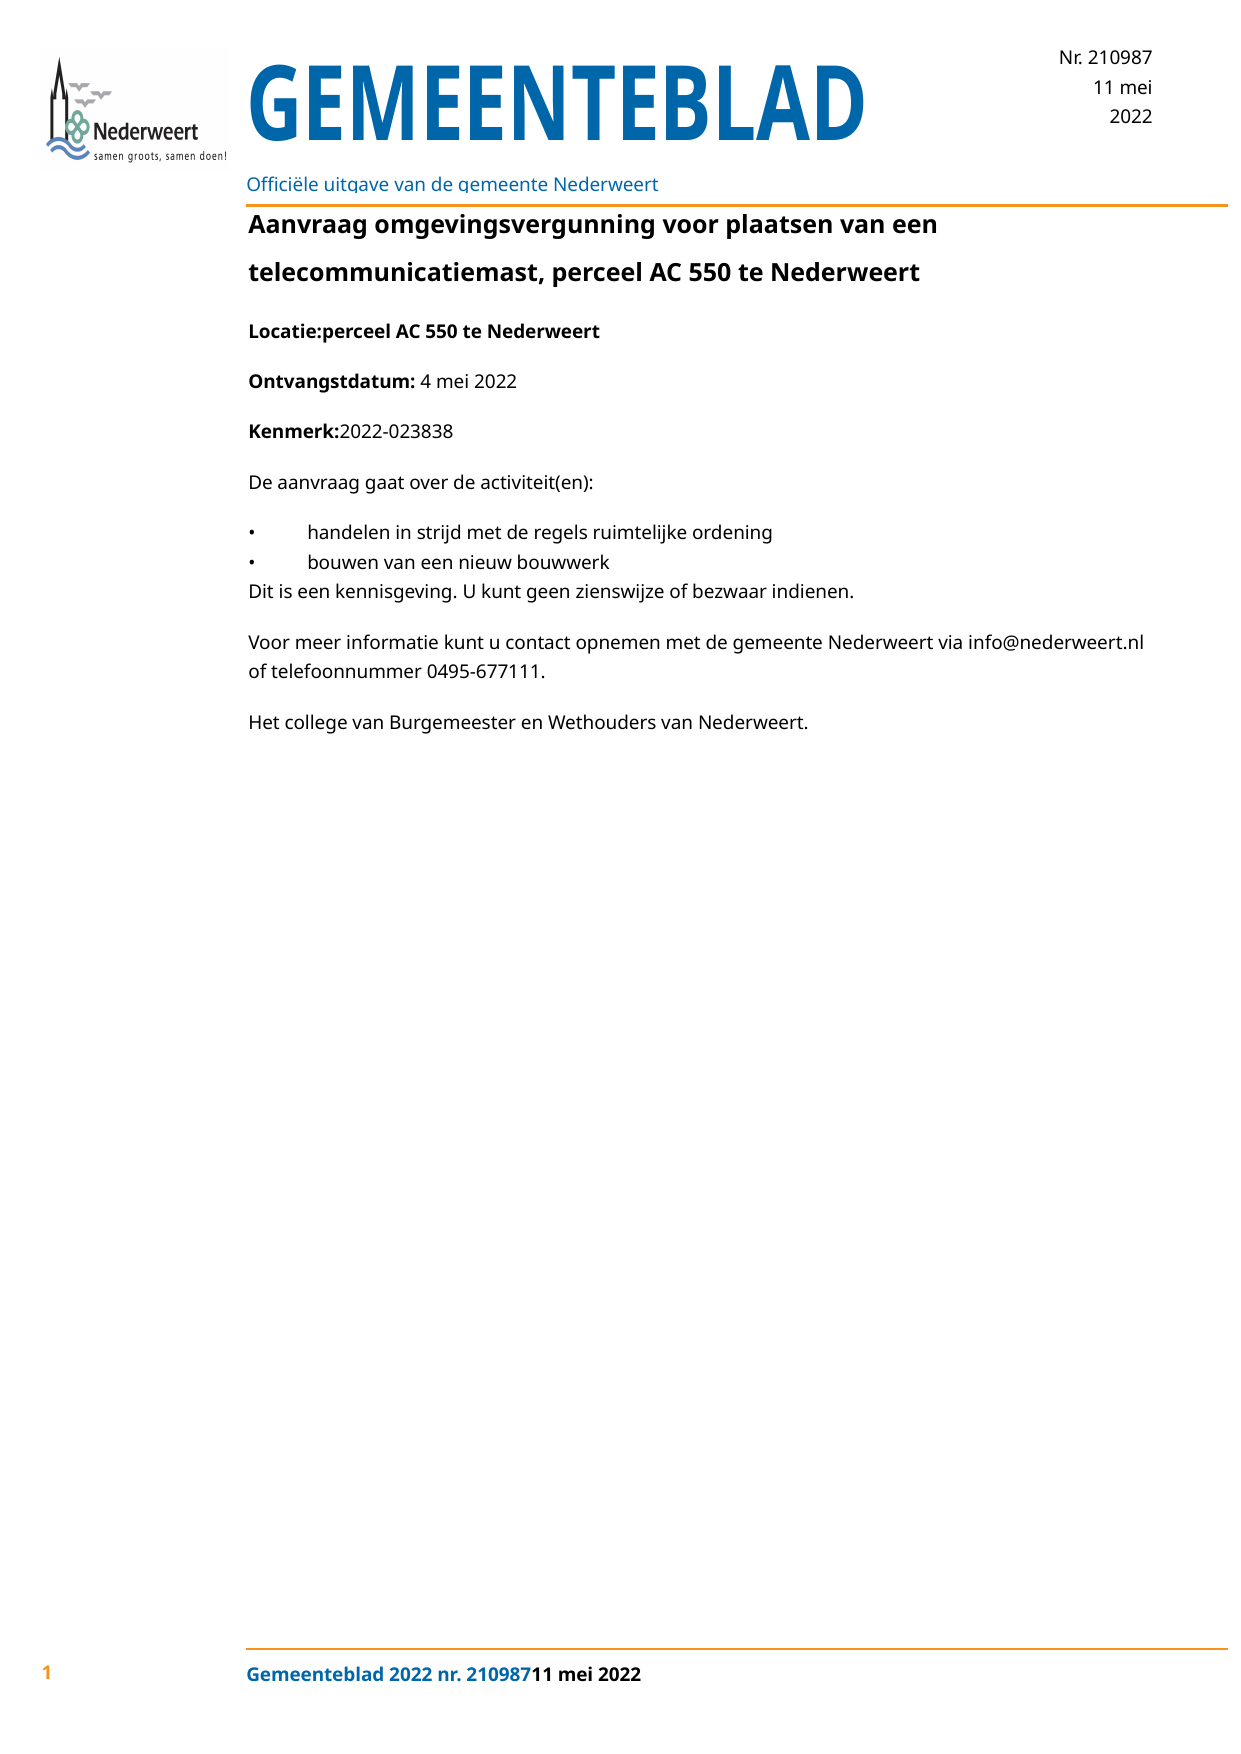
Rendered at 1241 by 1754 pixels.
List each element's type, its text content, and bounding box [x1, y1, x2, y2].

list bouwen van een nieuw bouwwerk [248, 549, 1152, 575]
text Locatie:perceel AC 550 te Nederweert [248, 318, 1152, 344]
text Aanvraag omgevingsvergunning voor plaatsen van een telecommunicatiemast, perceel AC 550 te Nederweert [248, 207, 1152, 288]
text De aanvraag gaat over de activiteit(en): [248, 469, 1152, 495]
text Het college van Burgemeester en Wethouders van Nederweert. [248, 709, 1152, 735]
text Voor meer informatie kunt u contact opnemen met de gemeente Nederweert via info@nederweert.nl of telefoonnummer 0495-677111. [248, 629, 1152, 684]
text Dit is een kennisgeving. U kunt geen zienswijze of bezwaar indienen. [248, 579, 1152, 604]
text Kenmerk:2022-023838 [248, 419, 1152, 444]
text Ontvangstdatum: 4 mei 2022 [248, 368, 1152, 394]
list handelen in strijd met de regels ruimtelijke ordening [248, 519, 1152, 545]
picture [41, 47, 231, 172]
